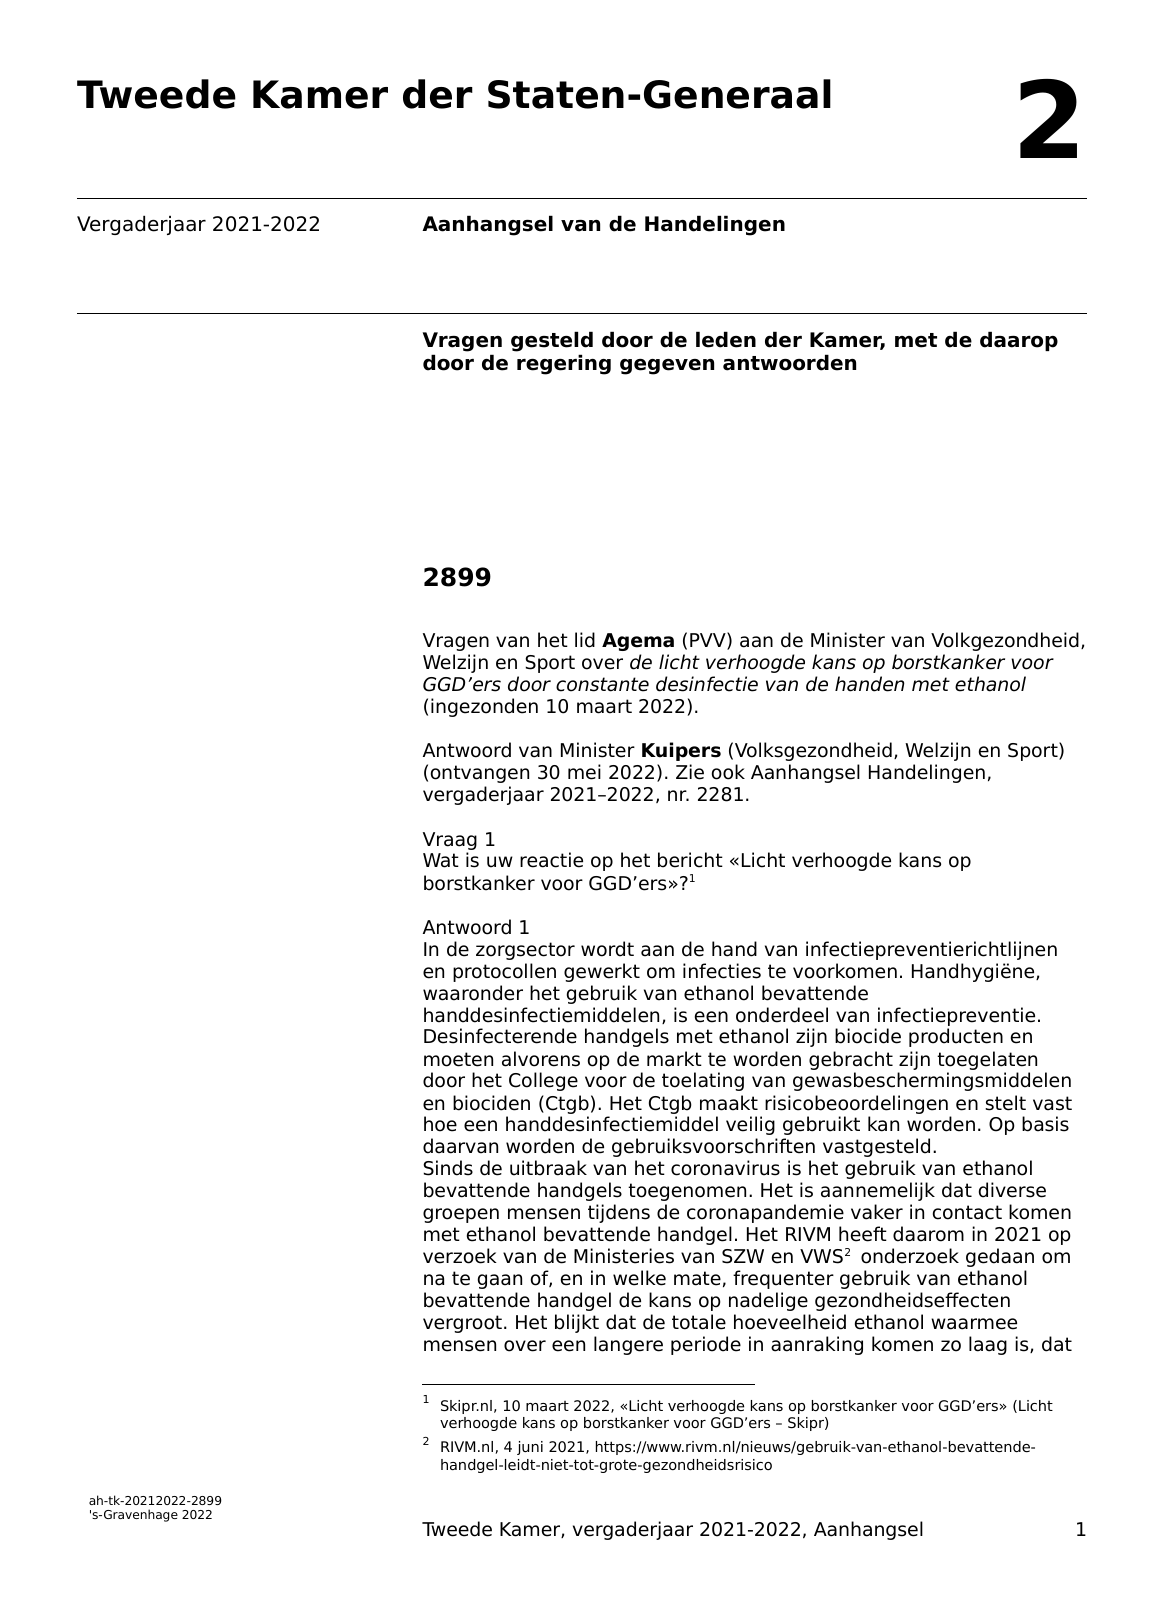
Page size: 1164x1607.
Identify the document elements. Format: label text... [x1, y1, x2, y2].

text Skipr.nl, 10 maart 2022, «Licht verhoogde kans op borstkanker voor GGD’ers» (Licht verhoogde kans op borstkanker voor GGD’ers – Skipr) [422, 1393, 1087, 1432]
table_header Tweede Kamer der Staten-Generaal [77, 59, 886, 198]
table_cell Vragen gesteld door de leden der Kamer, met de daarop door de regering gegeven antwoorden [422, 314, 1087, 375]
text In de zorgsector wordt aan de hand van infectiepreventierichtlijnen en protocollen gewerkt om infecties te voorkomen. Handhygiëne, waaronder het gebruik van ethanol bevattende handdesinfectiemiddelen, is een onderdeel van infectiepreventie. Desinfecterende handgels met ethanol zijn biocide producten en moeten alvorens op de markt te worden gebracht zijn toegelaten door het College voor de toelating van gewasbeschermingsmiddelen en biociden (Ctgb). Het Ctgb maakt risicobeoordelingen en stelt vast hoe een handdesinfectiemiddel veilig gebruikt kan worden. Op basis daarvan worden de gebruiksvoorschriften vastgesteld. [422, 938, 1087, 1158]
text Wat is uw reactie op het bericht «Licht verhoogde kans op borstkanker voor GGD’ers»? [422, 850, 1087, 894]
text 2899 [422, 563, 1087, 592]
text Antwoord van Minister Kuipers (Volksgezondheid, Welzijn en Sport) (ontvangen 30 mei 2022). Zie ook Aanhangsel Handelingen, vergaderjaar 2021–2022, nr. 2281. [422, 740, 1087, 806]
table_cell Aanhangsel van de Handelingen [422, 199, 1087, 313]
table_cell [77, 314, 422, 375]
table_header 2 [886, 59, 1087, 198]
text RIVM.nl, 4 juni 2021, https://www.rivm.nl/nieuws/gebruik-van-ethanol-bevattende-handgel-leidt-niet-tot-grote-gezondheidsrisico [422, 1435, 1087, 1474]
text 's-Gravenhage 2022 [88, 1508, 323, 1522]
table_cell Vergaderjaar 2021-2022 [77, 199, 422, 313]
text ah-tk-20212022-2899 [88, 1494, 323, 1508]
text Sinds de uitbraak van het coronavirus is het gebruik van ethanol bevattende handgels toegenomen. Het is aannemelijk dat diverse groepen mensen tijdens de coronapandemie vaker in contact komen met ethanol bevattende handgel. Het RIVM heeft daarom in 2021 op verzoek van de Ministeries van SZW en VWS onderzoek gedaan om na te gaan of, en in welke mate, frequenter gebruik van ethanol bevattende handgel de kans op nadelige gezondheidseffecten vergroot. Het blijkt dat de totale hoeveelheid ethanol waarmee mensen over een langere periode in aanraking komen zo laag is, dat [422, 1158, 1087, 1356]
text Vraag 1 [422, 828, 1087, 850]
text Antwoord 1 [422, 917, 1087, 938]
text Vragen van het lid Agema (PVV) aan de Minister van Volkgezondheid, Welzijn en Sport over de licht verhoogde kans op borstkanker voor GGD’ers door constante desinfectie van de handen met ethanol (ingezonden 10 maart 2022). [422, 630, 1087, 718]
